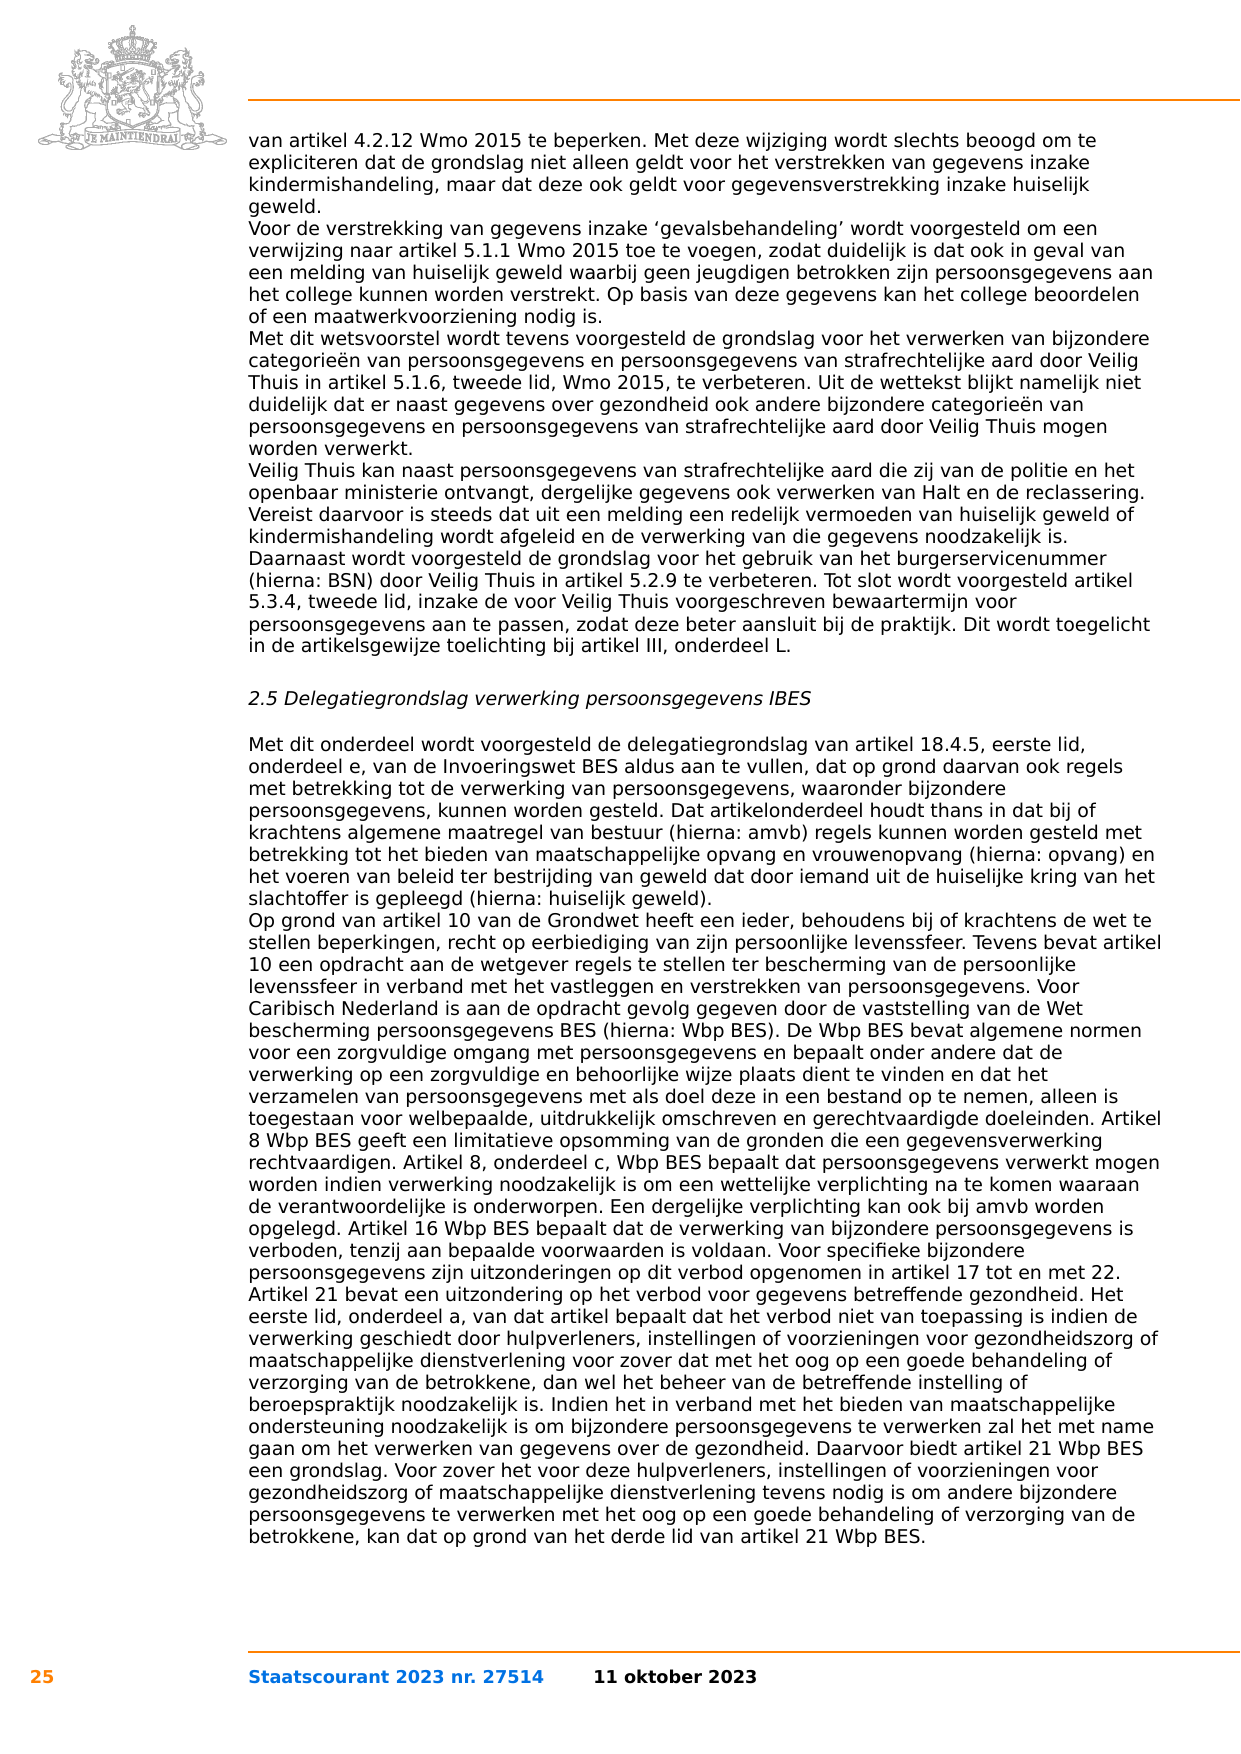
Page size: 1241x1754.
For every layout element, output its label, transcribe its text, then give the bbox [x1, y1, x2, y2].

text Daarnaast wordt voorgesteld de grondslag voor het gebruik van het burgerservicenummer (hierna: BSN) door Veilig Thuis in artikel 5.2.9 te verbeteren. Tot slot wordt voorgesteld artikel 5.3.4, tweede lid, inzake de voor Veilig Thuis voorgeschreven bewaartermijn voor persoonsgegevens aan te passen, zodat deze beter aansluit bij de praktijk. Dit wordt toegelicht in de artikelsgewijze toelichting bij artikel III, onderdeel L. [248, 547, 1163, 657]
text Op grond van artikel 10 van de Grondwet heeft een ieder, behoudens bij of krachtens de wet te stellen beperkingen, recht op eerbiediging van zijn persoonlijke levenssfeer. Tevens bevat artikel 10 een opdracht aan de wetgever regels te stellen ter bescherming van de persoonlijke levenssfeer in verband met het vastleggen en verstrekken van persoonsgegevens. Voor Caribisch Nederland is aan de opdracht gevolg gegeven door de vaststelling van de Wet bescherming persoonsgegevens BES (hierna: Wbp BES). De Wbp BES bevat algemene normen voor een zorgvuldige omgang met persoonsgegevens en bepaalt onder andere dat de verwerking op een zorgvuldige en behoorlijke wijze plaats dient te vinden en dat het verzamelen van persoonsgegevens met als doel deze in een bestand op te nemen, alleen is toegestaan voor welbepaalde, uitdrukkelijk omschreven en gerechtvaardigde doeleinden. Artikel 8 Wbp BES geeft een limitatieve opsomming van de gronden die een gegevensverwerking rechtvaardigen. Artikel 8, onderdeel c, Wbp BES bepaalt dat persoonsgegevens verwerkt mogen worden indien verwerking noodzakelijk is om een wettelijke verplichting na te komen waaraan de verantwoordelijke is onderworpen. Een dergelijke verplichting kan ook bij amvb worden opgelegd. Artikel 16 Wbp BES bepaalt dat de verwerking van bijzondere persoonsgegevens is verboden, tenzij aan bepaalde voorwaarden is voldaan. Voor specifieke bijzondere persoonsgegevens zijn uitzonderingen op dit verbod opgenomen in artikel 17 tot en met 22. Artikel 21 bevat een uitzondering op het verbod voor gegevens betreffende gezondheid. Het eerste lid, onderdeel a, van dat artikel bepaalt dat het verbod niet van toepassing is indien de verwerking geschiedt door hulpverleners, instellingen of voorzieningen voor gezondheidszorg of maatschappelijke dienstverlening voor zover dat met het oog op een goede behandeling of verzorging van de betrokkene, dan wel het beheer van de betreffende instelling of beroepspraktijk noodzakelijk is. Indien het in verband met het bieden van maatschappelijke ondersteuning noodzakelijk is om bijzondere persoonsgegevens te verwerken zal het met name gaan om het verwerken van gegevens over de gezondheid. Daarvoor biedt artikel 21 Wbp BES een grondslag. Voor zover het voor deze hulpverleners, instellingen of voorzieningen voor gezondheidszorg of maatschappelijke dienstverlening tevens nodig is om andere bijzondere persoonsgegevens te verwerken met het oog op een goede behandeling of verzorging van de betrokkene, kan dat op grond van het derde lid van artikel 21 Wbp BES. [248, 910, 1163, 1548]
text Met dit wetsvoorstel wordt tevens voorgesteld de grondslag voor het verwerken van bijzondere categorieën van persoonsgegevens en persoonsgegevens van strafrechtelijke aard door Veilig Thuis in artikel 5.1.6, tweede lid, Wmo 2015, te verbeteren. Uit de wettekst blijkt namelijk niet duidelijk dat er naast gegevens over gezondheid ook andere bijzondere categorieën van persoonsgegevens en persoonsgegevens van strafrechtelijke aard door Veilig Thuis mogen worden verwerkt. [248, 328, 1163, 459]
text Veilig Thuis kan naast persoonsgegevens van strafrechtelijke aard die zij van de politie en het openbaar ministerie ontvangt, dergelijke gegevens ook verwerken van Halt en de reclassering. Vereist daarvoor is steeds dat uit een melding een redelijk vermoeden van huiselijk geweld of kindermishandeling wordt afgeleid en de verwerking van die gegevens noodzakelijk is. [248, 459, 1163, 547]
picture [38, 25, 227, 150]
text Voor de verstrekking van gegevens inzake ‘gevalsbehandeling’ wordt voorgesteld om een verwijzing naar artikel 5.1.1 Wmo 2015 toe te voegen, zodat duidelijk is dat ook in geval van een melding van huiselijk geweld waarbij geen jeugdigen betrokken zijn persoonsgegevens aan het college kunnen worden verstrekt. Op basis van deze gegevens kan het college beoordelen of een maatwerkvoorziening nodig is. [248, 218, 1163, 328]
subtitle 2.5 Delegatiegrondslag verwerking persoonsgegevens IBES [248, 687, 1163, 709]
text van artikel 4.2.12 Wmo 2015 te beperken. Met deze wijziging wordt slechts beoogd om te expliciteren dat de grondslag niet alleen geldt voor het verstrekken van gegevens inzake kindermishandeling, maar dat deze ook geldt voor gegevensverstrekking inzake huiselijk geweld. [248, 130, 1163, 218]
text Met dit onderdeel wordt voorgesteld de delegatiegrondslag van artikel 18.4.5, eerste lid, onderdeel e, van de Invoeringswet BES aldus aan te vullen, dat op grond daarvan ook regels met betrekking tot de verwerking van persoonsgegevens, waaronder bijzondere persoonsgegevens, kunnen worden gesteld. Dat artikelonderdeel houdt thans in dat bij of krachtens algemene maatregel van bestuur (hierna: amvb) regels kunnen worden gesteld met betrekking tot het bieden van maatschappelijke opvang en vrouwenopvang (hierna: opvang) en het voeren van beleid ter bestrijding van geweld dat door iemand uit de huiselijke kring van het slachtoffer is gepleegd (hierna: huiselijk geweld). [248, 734, 1163, 910]
